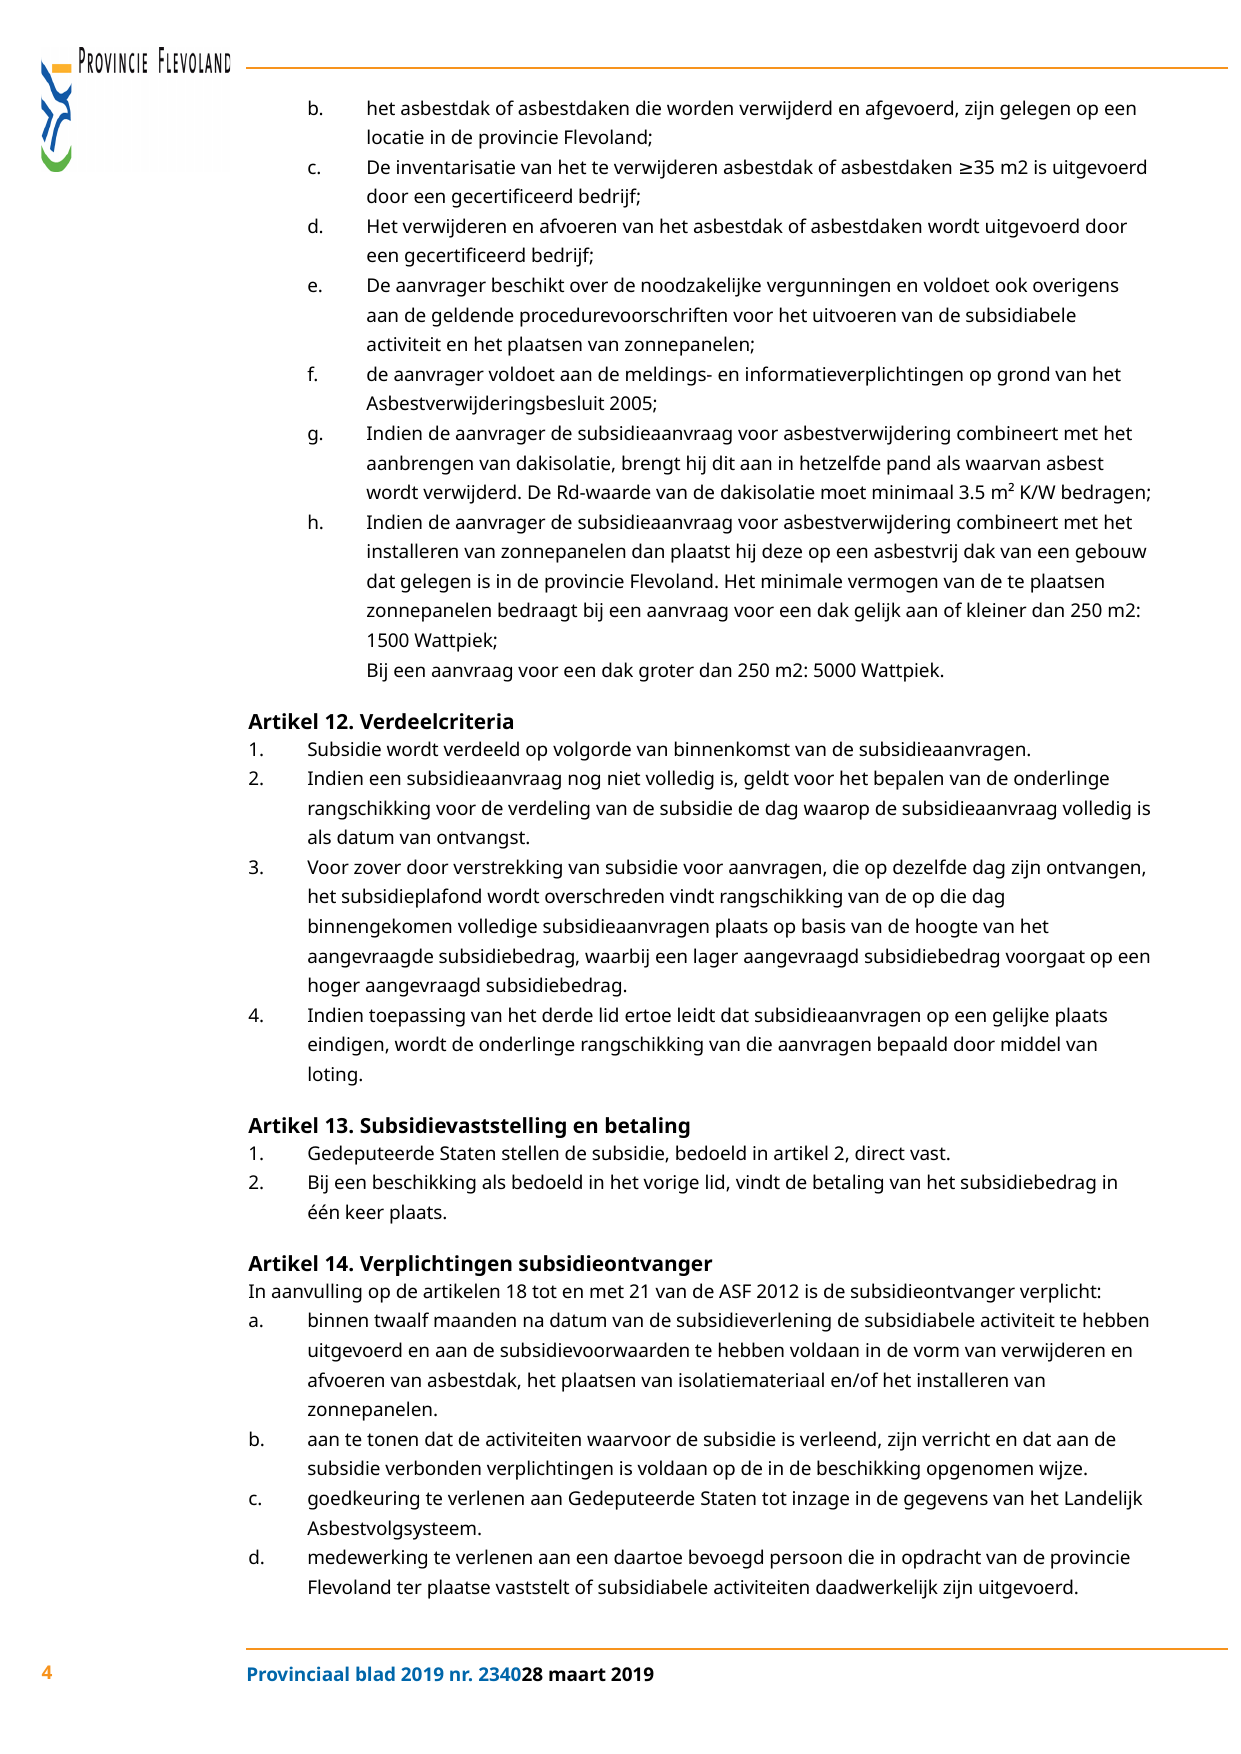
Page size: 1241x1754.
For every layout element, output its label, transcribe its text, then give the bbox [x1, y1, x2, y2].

text Artikel 13. Subsidievaststelling en betaling [248, 1112, 1152, 1140]
picture [41, 47, 231, 172]
text In aanvulling op de artikelen 18 tot en met 21 van de ASF 2012 is de subsidieontvanger verplicht: [248, 1278, 1152, 1304]
list medewerking te verlenen aan een daartoe bevoegd persoon die in opdracht van de provincie Flevoland ter plaatse vaststelt of subsidiabele activiteiten daadwerkelijk zijn uitgevoerd. [248, 1544, 1152, 1599]
text Artikel 14. Verplichtingen subsidieontvanger [248, 1249, 1152, 1278]
list De inventarisatie van het te verwijderen asbestdak of asbestdaken ≥35 m2 is uitgevoerd door een gecertificeerd bedrijf; [307, 154, 1152, 209]
list goedkeuring te verlenen aan Gedeputeerde Staten tot inzage in de gegevens van het Landelijk Asbestvolgsysteem. [248, 1485, 1152, 1540]
text Artikel 12. Verdeelcriteria [248, 707, 1152, 736]
list Indien toepassing van het derde lid ertoe leidt dat subsidieaanvragen op een gelijke plaats eindigen, wordt de onderlinge rangschikking van die aanvragen bepaald door middel van loting. [248, 1002, 1152, 1087]
list Gedeputeerde Staten stellen de subsidie, bedoeld in artikel 2, direct vast. [248, 1140, 1152, 1166]
list De aanvrager beschikt over de noodzakelijke vergunningen en voldoet ook overigens aan de geldende procedurevoorschriften voor het uitvoeren van de subsidiabele activiteit en het plaatsen van zonnepanelen; [307, 272, 1152, 357]
list Voor zover door verstrekking van subsidie voor aanvragen, die op dezelfde dag zijn ontvangen, het subsidieplafond wordt overschreden vindt rangschikking van de op die dag binnengekomen volledige subsidieaanvragen plaats op basis van de hoogte van het aangevraagde subsidiebedrag, waarbij een lager aangevraagd subsidiebedrag voorgaat op een hoger aangevraagd subsidiebedrag. [248, 854, 1152, 998]
list Indien de aanvrager de subsidieaanvraag voor asbestverwijdering combineert met het aanbrengen van dakisolatie, brengt hij dit aan in hetzelfde pand als waarvan asbest wordt verwijderd. De Rd-waarde van de dakisolatie moet minimaal 3.5 m² K/W bedragen; [307, 420, 1152, 505]
list het asbestdak of asbestdaken die worden verwijderd en afgevoerd, zijn gelegen op een locatie in de provincie Flevoland; [307, 95, 1152, 150]
list Indien de aanvrager de subsidieaanvraag voor asbestverwijdering combineert met het installeren van zonnepanelen dan plaatst hij deze op een asbestvrij dak van een gebouw dat gelegen is in de provincie Flevoland. Het minimale vermogen van de te plaatsen zonnepanelen bedraagt bij een aanvraag voor een dak gelijk aan of kleiner dan 250 m2: 1500 Wattpiek; [307, 509, 1152, 653]
list Bij een aanvraag voor een dak groter dan 250 m2: 5000 Wattpiek. [307, 657, 1152, 683]
list Het verwijderen en afvoeren van het asbestdak of asbestdaken wordt uitgevoerd door een gecertificeerd bedrijf; [307, 213, 1152, 268]
list Indien een subsidieaanvraag nog niet volledig is, geldt voor het bepalen van de onderlinge rangschikking voor de verdeling van de subsidie de dag waarop de subsidieaanvraag volledig is als datum van ontvangst. [248, 765, 1152, 850]
list binnen twaalf maanden na datum van de subsidieverlening de subsidiabele activiteit te hebben uitgevoerd en aan de subsidievoorwaarden te hebben voldaan in de vorm van verwijderen en afvoeren van asbestdak, het plaatsen van isolatiemateriaal en/of het installeren van zonnepanelen. [248, 1308, 1152, 1422]
list aan te tonen dat de activiteiten waarvoor de subsidie is verleend, zijn verricht en dat aan de subsidie verbonden verplichtingen is voldaan op de in de beschikking opgenomen wijze. [248, 1426, 1152, 1481]
list Subsidie wordt verdeeld op volgorde van binnenkomst van de subsidieaanvragen. [248, 736, 1152, 761]
list de aanvrager voldoet aan de meldings- en informatieverplichtingen op grond van het Asbestverwijderingsbesluit 2005; [307, 361, 1152, 416]
list Bij een beschikking als bedoeld in het vorige lid, vindt de betaling van het subsidiebedrag in één keer plaats. [248, 1169, 1152, 1225]
